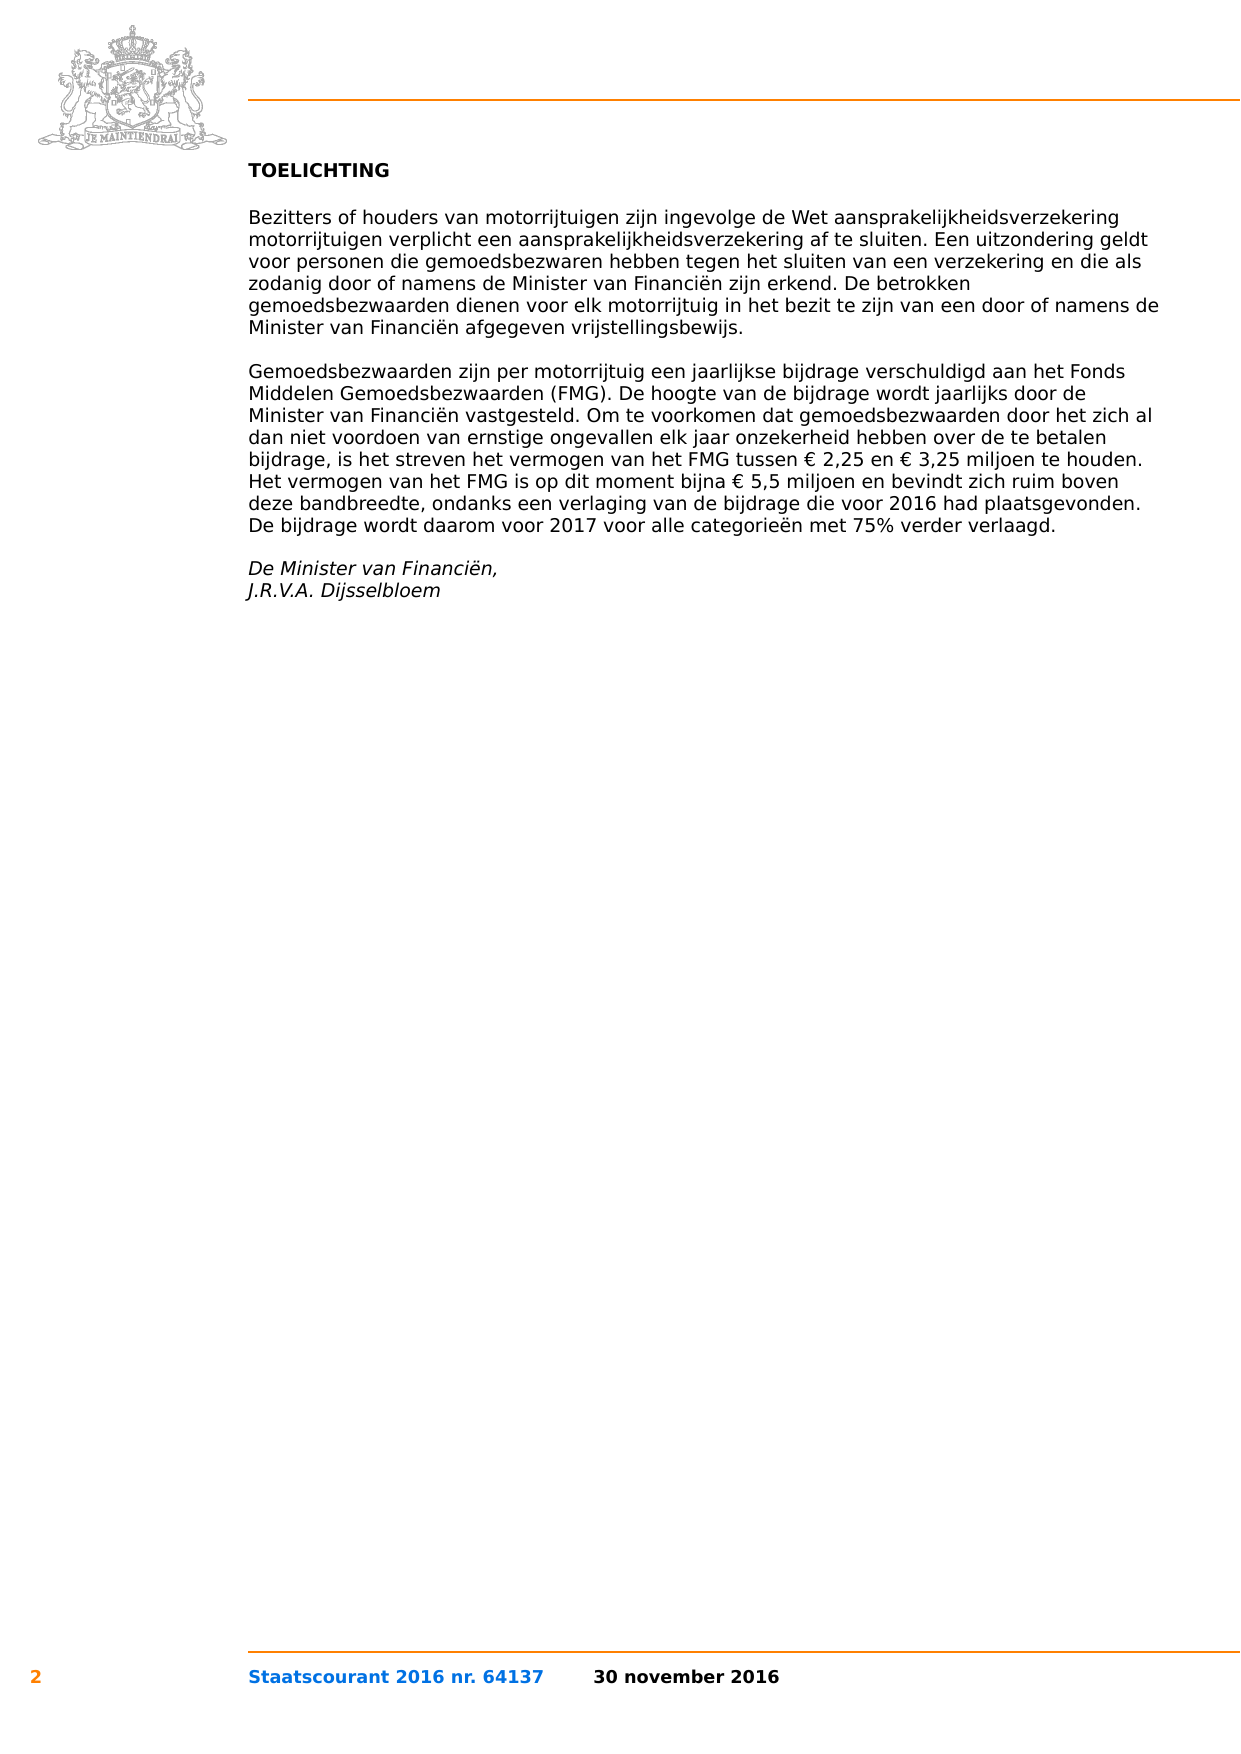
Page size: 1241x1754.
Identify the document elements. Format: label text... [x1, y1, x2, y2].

text Gemoedsbezwaarden zijn per motorrijtuig een jaarlijkse bijdrage verschuldigd aan het Fonds Middelen Gemoedsbezwaarden (FMG). De hoogte van de bijdrage wordt jaarlijks door de Minister van Financiën vastgesteld. Om te voorkomen dat gemoedsbezwaarden door het zich al dan niet voordoen van ernstige ongevallen elk jaar onzekerheid hebben over de te betalen bijdrage, is het streven het vermogen van het FMG tussen € 2,25 en € 3,25 miljoen te houden. Het vermogen van het FMG is op dit moment bijna € 5,5 miljoen en bevindt zich ruim boven deze bandbreedte, ondanks een verlaging van de bijdrage die voor 2016 had plaatsgevonden. De bijdrage wordt daarom voor 2017 voor alle categorieën met 75% verder verlaagd. [248, 361, 1163, 536]
picture [38, 25, 227, 150]
text Bezitters of houders van motorrijtuigen zijn ingevolge de Wet aansprakelijkheidsverzekering motorrijtuigen verplicht een aansprakelijkheidsverzekering af te sluiten. Een uitzondering geldt voor personen die gemoedsbezwaren hebben tegen het sluiten van een verzekering en die als zodanig door of namens de Minister van Financiën zijn erkend. De betrokken gemoedsbezwaarden dienen voor elk motorrijtuig in het bezit te zijn van een door of namens de Minister van Financiën afgegeven vrijstellingsbewijs. [248, 207, 1163, 339]
text De Minister van Financiën, J.R.V.A. Dijsselbloem [248, 558, 1163, 602]
subtitle TOELICHTING [248, 160, 1163, 182]
